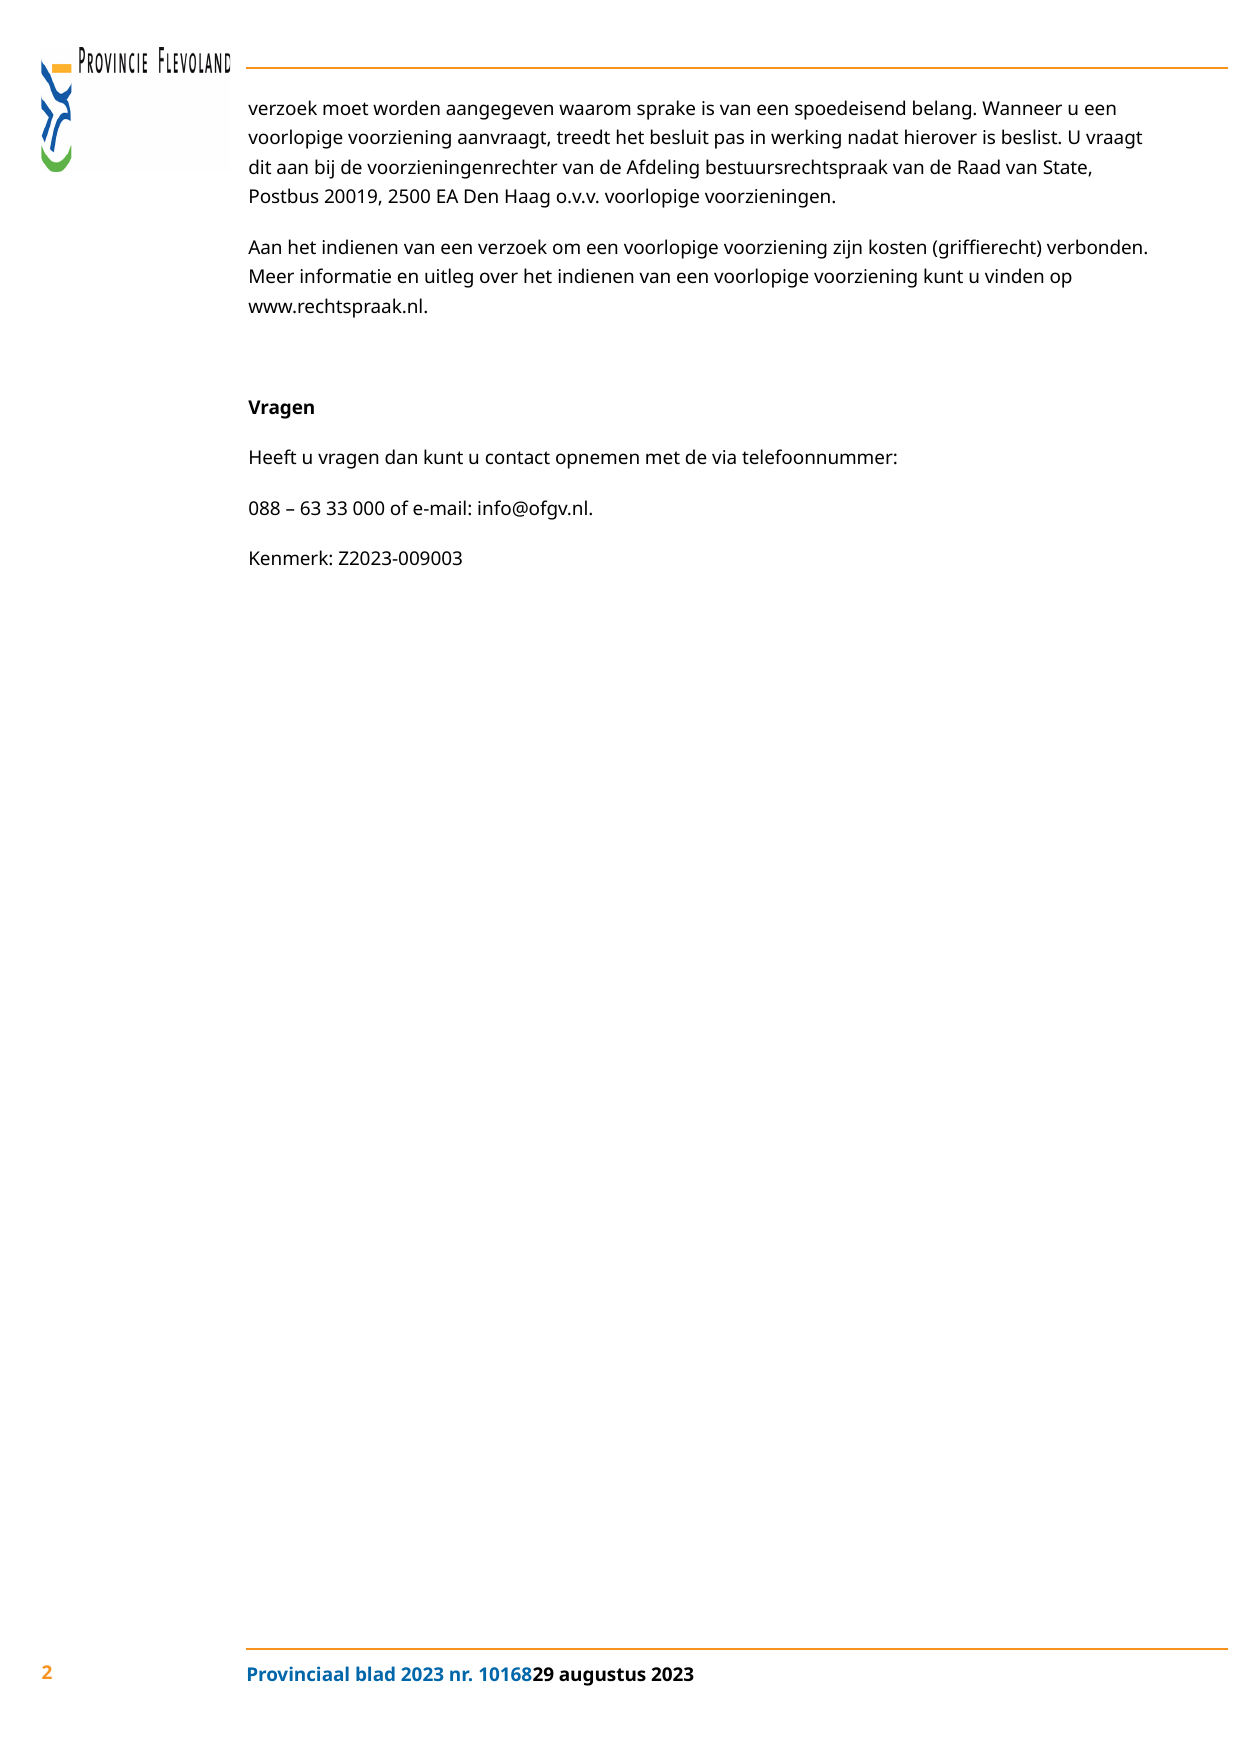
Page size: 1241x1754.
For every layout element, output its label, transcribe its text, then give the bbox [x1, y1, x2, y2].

text 088 – 63 33 000 of e-mail: info@ofgv.nl. [248, 495, 1152, 521]
text Kenmerk: Z2023-009003 [248, 545, 1152, 571]
text Vragen [248, 394, 1152, 420]
text verzoek moet worden aangegeven waarom sprake is van een spoedeisend belang. Wanneer u een voorlopige voorziening aanvraagt, treedt het besluit pas in werking nadat hierover is beslist. U vraagt dit aan bij de voorzieningenrechter van de Afdeling bestuursrechtspraak van de Raad van State, Postbus 20019, 2500 EA Den Haag o.v.v. voorlopige voorzieningen. [248, 95, 1152, 209]
text Aan het indienen van een verzoek om een voorlopige voorziening zijn kosten (griffierecht) verbonden. Meer informatie en uitleg over het indienen van een voorlopige voorziening kunt u vinden op www.rechtspraak.nl. [248, 234, 1152, 319]
picture [41, 47, 231, 172]
text Heeft u vragen dan kunt u contact opnemen met de via telefoonnummer: [248, 444, 1152, 470]
